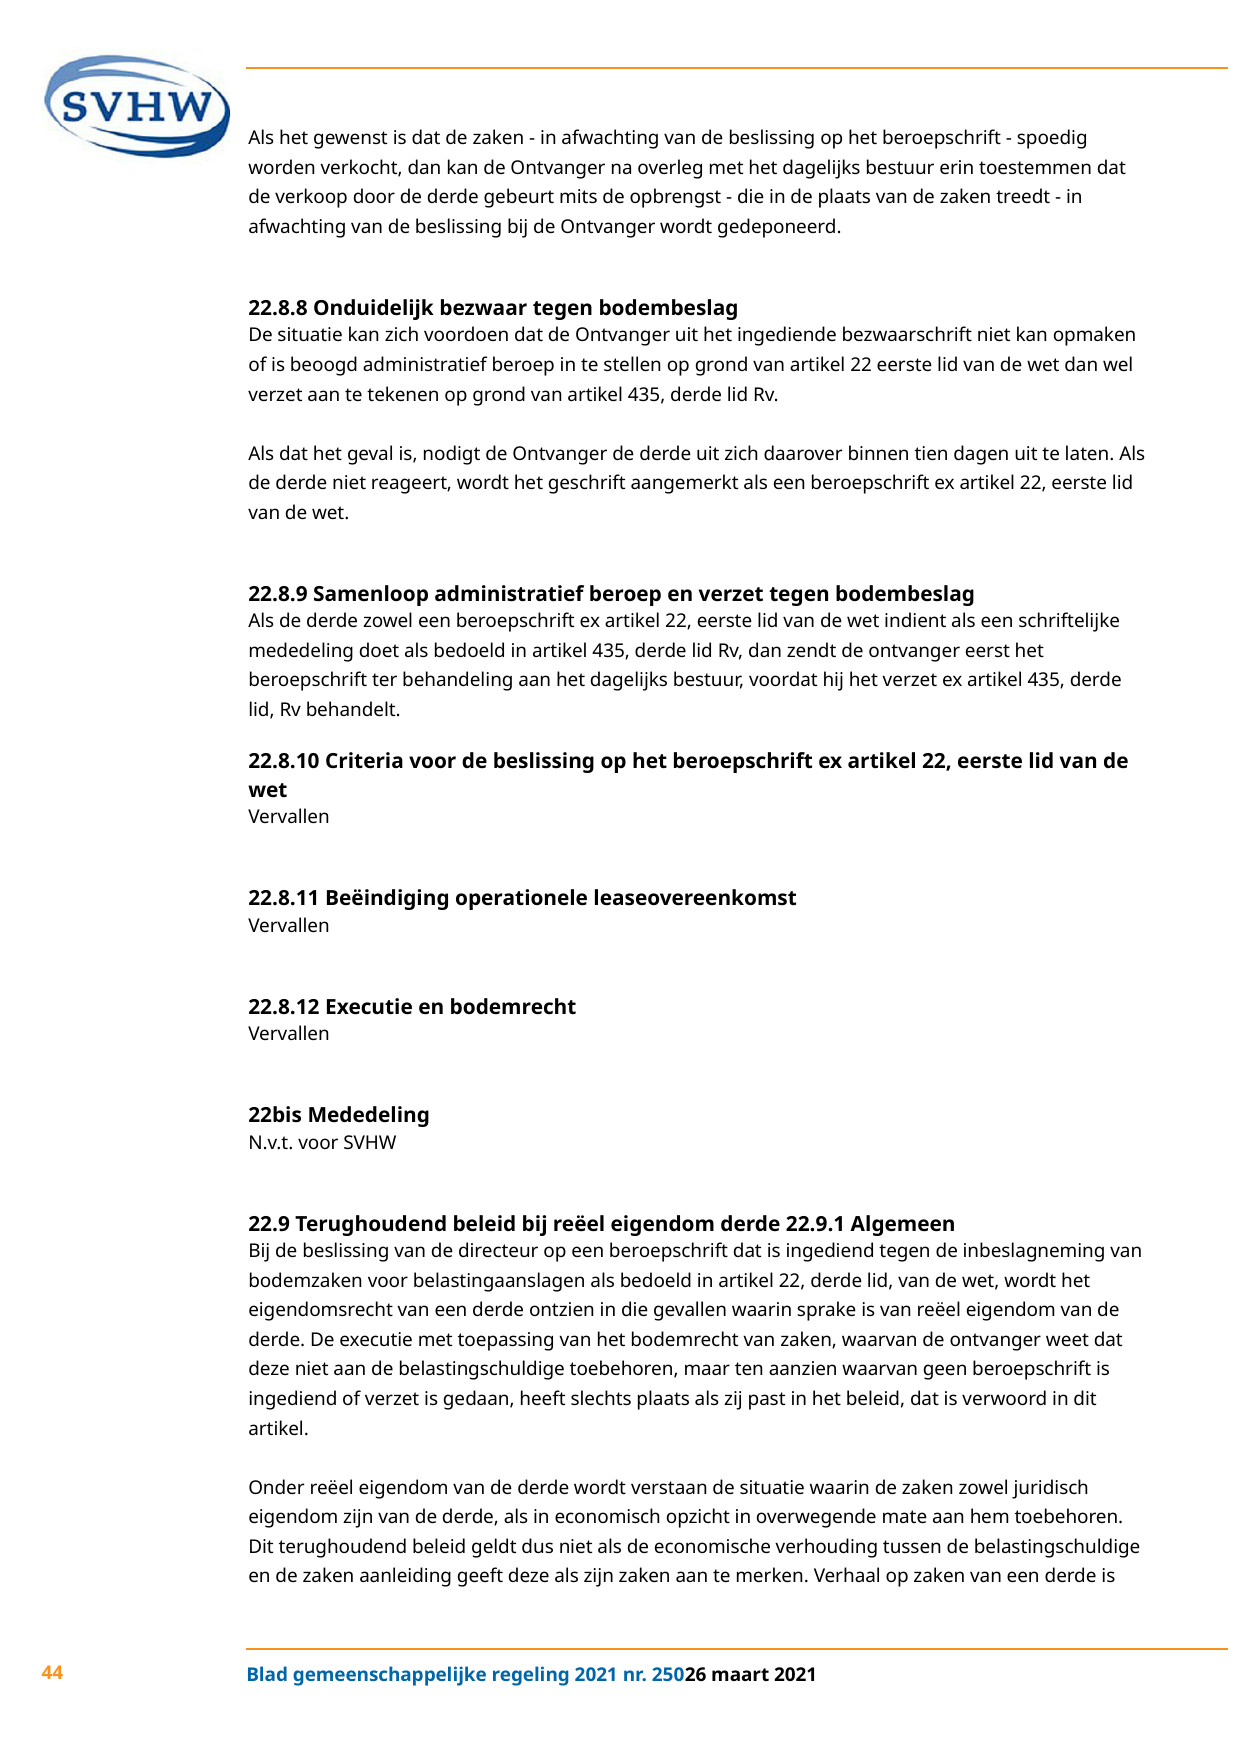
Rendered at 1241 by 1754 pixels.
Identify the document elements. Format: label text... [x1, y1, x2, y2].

text Als de derde zowel een beroepschrift ex artikel 22, eerste lid van de wet indient als een schriftelijke mededeling doet als bedoeld in artikel 435, derde lid Rv, dan zendt de ontvanger eerst het beroepschrift ter behandeling aan het dagelijks bestuur, voordat hij het verzet ex artikel 435, derde lid, Rv behandelt. [248, 607, 1152, 722]
text 22.8.12 Executie en bodemrecht [248, 992, 1152, 1020]
text Als het gewenst is dat de zaken - in afwachting van de beslissing op het beroepschrift - spoedig worden verkocht, dan kan de Ontvanger na overleg met het dagelijks bestuur erin toestemmen dat de verkoop door de derde gebeurt mits de opbrengst - die in de plaats van de zaken treedt - in afwachting van de beslissing bij de Ontvanger wordt gedeponeerd. [248, 124, 1152, 239]
text 22.8.9 Samenloop administratief beroep en verzet tegen bodembeslag [248, 579, 1152, 607]
text Vervallen [248, 1020, 1152, 1046]
text 22.8.10 Criteria voor de beslissing op het beroepschrift ex artikel 22, eerste lid van de wet [248, 747, 1152, 803]
text 22.8.11 Beëindiging operationele leaseovereenkomst [248, 883, 1152, 912]
text 22.9 Terughoudend beleid bij reëel eigendom derde 22.9.1 Algemeen [248, 1209, 1152, 1237]
text De situatie kan zich voordoen dat de Ontvanger uit het ingediende bezwaarschrift niet kan opmaken of is beoogd administratief beroep in te stellen op grond van artikel 22 eerste lid van de wet dan wel verzet aan te tekenen op grond van artikel 435, derde lid Rv. [248, 322, 1152, 406]
text Vervallen [248, 803, 1152, 829]
text N.v.t. voor SVHW [248, 1129, 1152, 1154]
text Bij de beslissing van de directeur op een beroepschrift dat is ingediend tegen de inbeslagneming van bodemzaken voor belastingaanslagen als bedoeld in artikel 22, derde lid, van de wet, wordt het eigendomsrecht van een derde ontzien in die gevallen waarin sprake is van reëel eigendom van de derde. De executie met toepassing van het bodemrecht van zaken, waarvan de ontvanger weet dat deze niet aan de belastingschuldige toebehoren, maar ten aanzien waarvan geen beroepschrift is ingediend of verzet is gedaan, heeft slechts plaats als zij past in het beleid, dat is verwoord in dit artikel. [248, 1237, 1152, 1441]
text Vervallen [248, 912, 1152, 938]
text Onder reëel eigendom van de derde wordt verstaan de situatie waarin de zaken zowel juridisch eigendom zijn van de derde, als in economisch opzicht in overwegende mate aan hem toebehoren. Dit terughoudend beleid geldt dus niet als de economische verhouding tussen de belastingschuldige en de zaken aanleiding geeft deze als zijn zaken aan te merken. Verhaal op zaken van een derde is [248, 1474, 1152, 1588]
text 22bis Mededeling [248, 1100, 1152, 1129]
text 22.8.8 Onduidelijk bezwaar tegen bodembeslag [248, 293, 1152, 322]
text Als dat het geval is, nodigt de Ontvanger de derde uit zich daarover binnen tien dagen uit te laten. Als de derde niet reageert, wordt het geschrift aangemerkt als een beroepschrift ex artikel 22, eerste lid van de wet. [248, 440, 1152, 525]
picture [41, 47, 231, 172]
